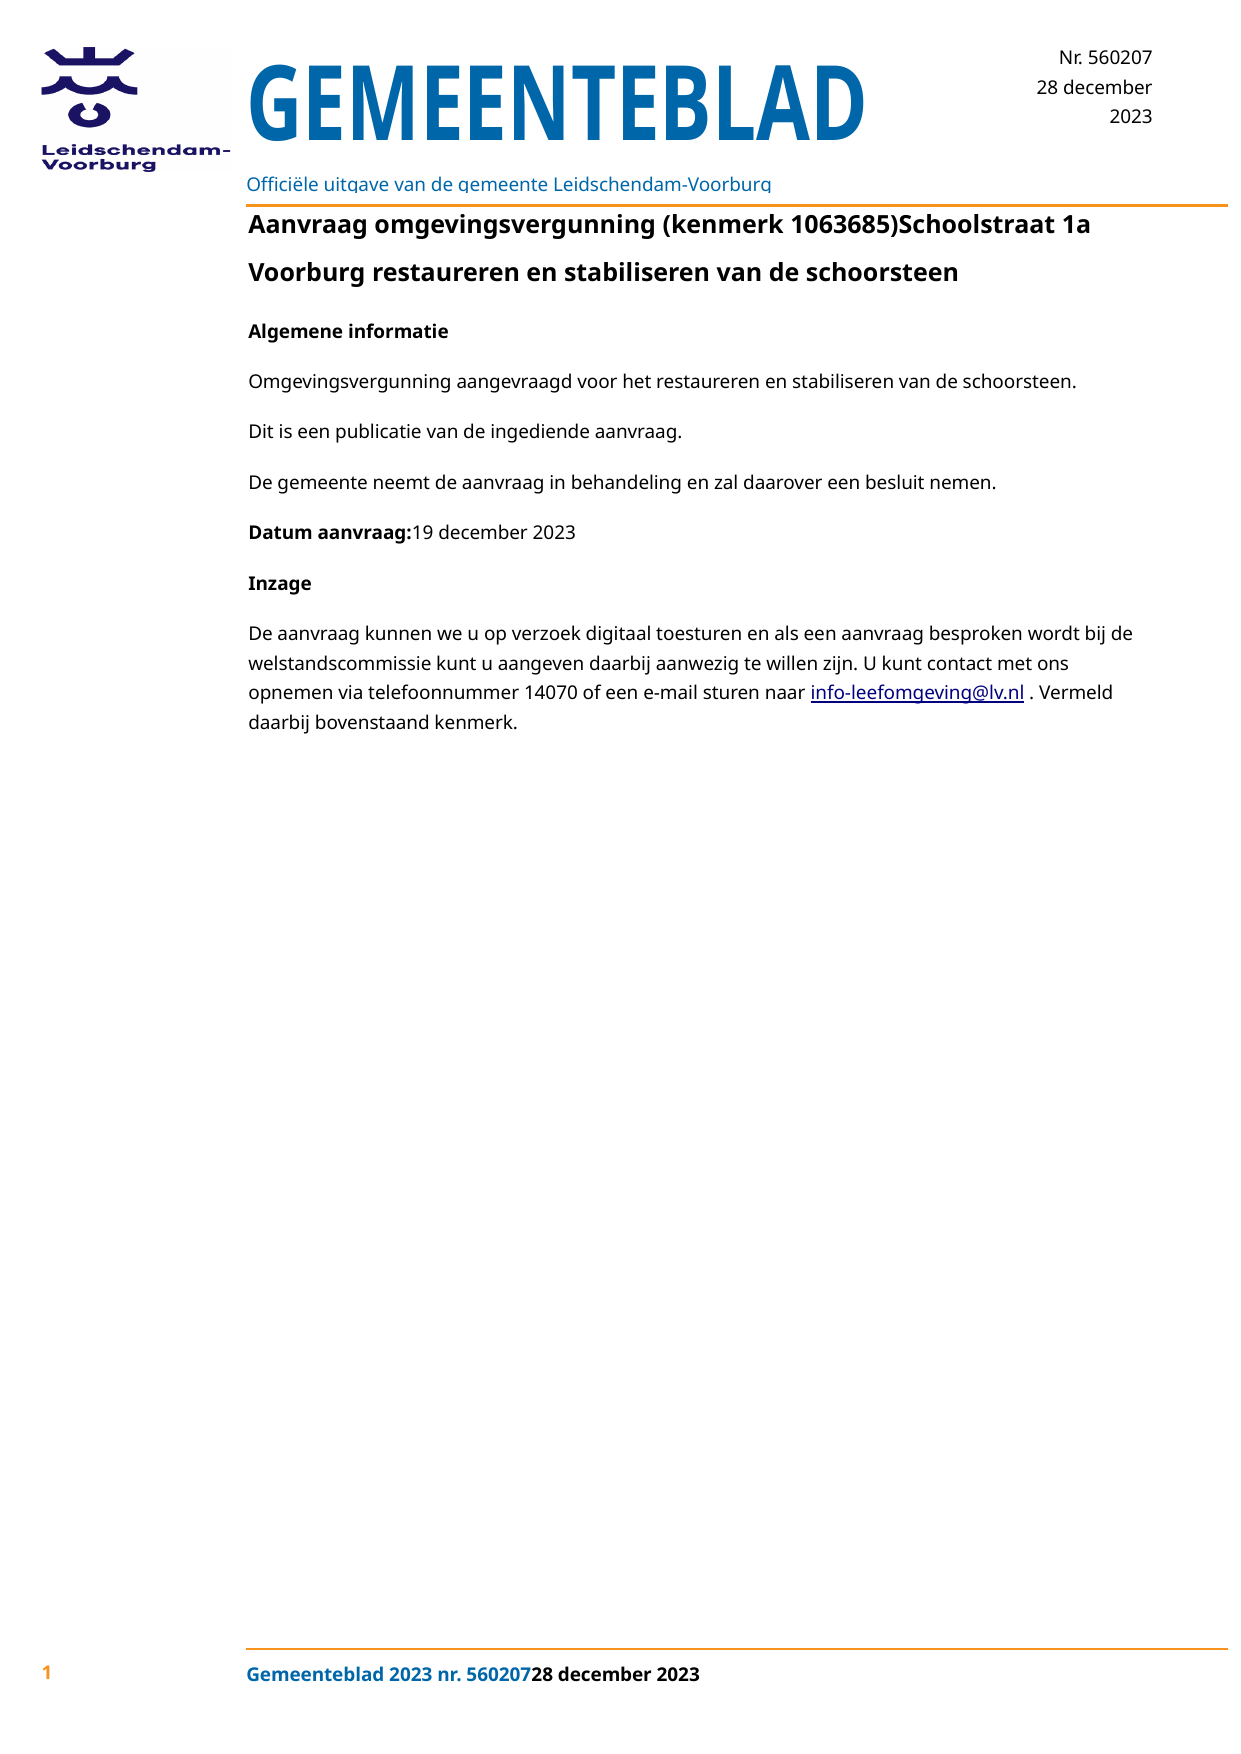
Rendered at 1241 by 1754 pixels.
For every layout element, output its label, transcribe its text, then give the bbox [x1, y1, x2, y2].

text Datum aanvraag:19 december 2023 [248, 519, 1152, 545]
text Aanvraag omgevingsvergunning (kenmerk 1063685)Schoolstraat 1a Voorburg restaureren en stabiliseren van de schoorsteen [248, 207, 1152, 288]
text De aanvraag kunnen we u op verzoek digitaal toesturen en als een aanvraag besproken wordt bij de welstandscommissie kunt u aangeven daarbij aanwezig te willen zijn. U kunt contact met ons opnemen via telefoonnummer 14070 of een e-mail sturen naar info-leefomgeving@lv.nl . Vermeld daarbij bovenstaand kenmerk. [248, 620, 1152, 735]
text Dit is een publicatie van de ingediende aanvraag. [248, 419, 1152, 444]
text Algemene informatie [248, 318, 1152, 344]
picture [41, 47, 231, 172]
text De gemeente neemt de aanvraag in behandeling en zal daarover een besluit nemen. [248, 469, 1152, 495]
text Inzage [248, 570, 1152, 596]
text Omgevingsvergunning aangevraagd voor het restaureren en stabiliseren van de schoorsteen. [248, 368, 1152, 394]
